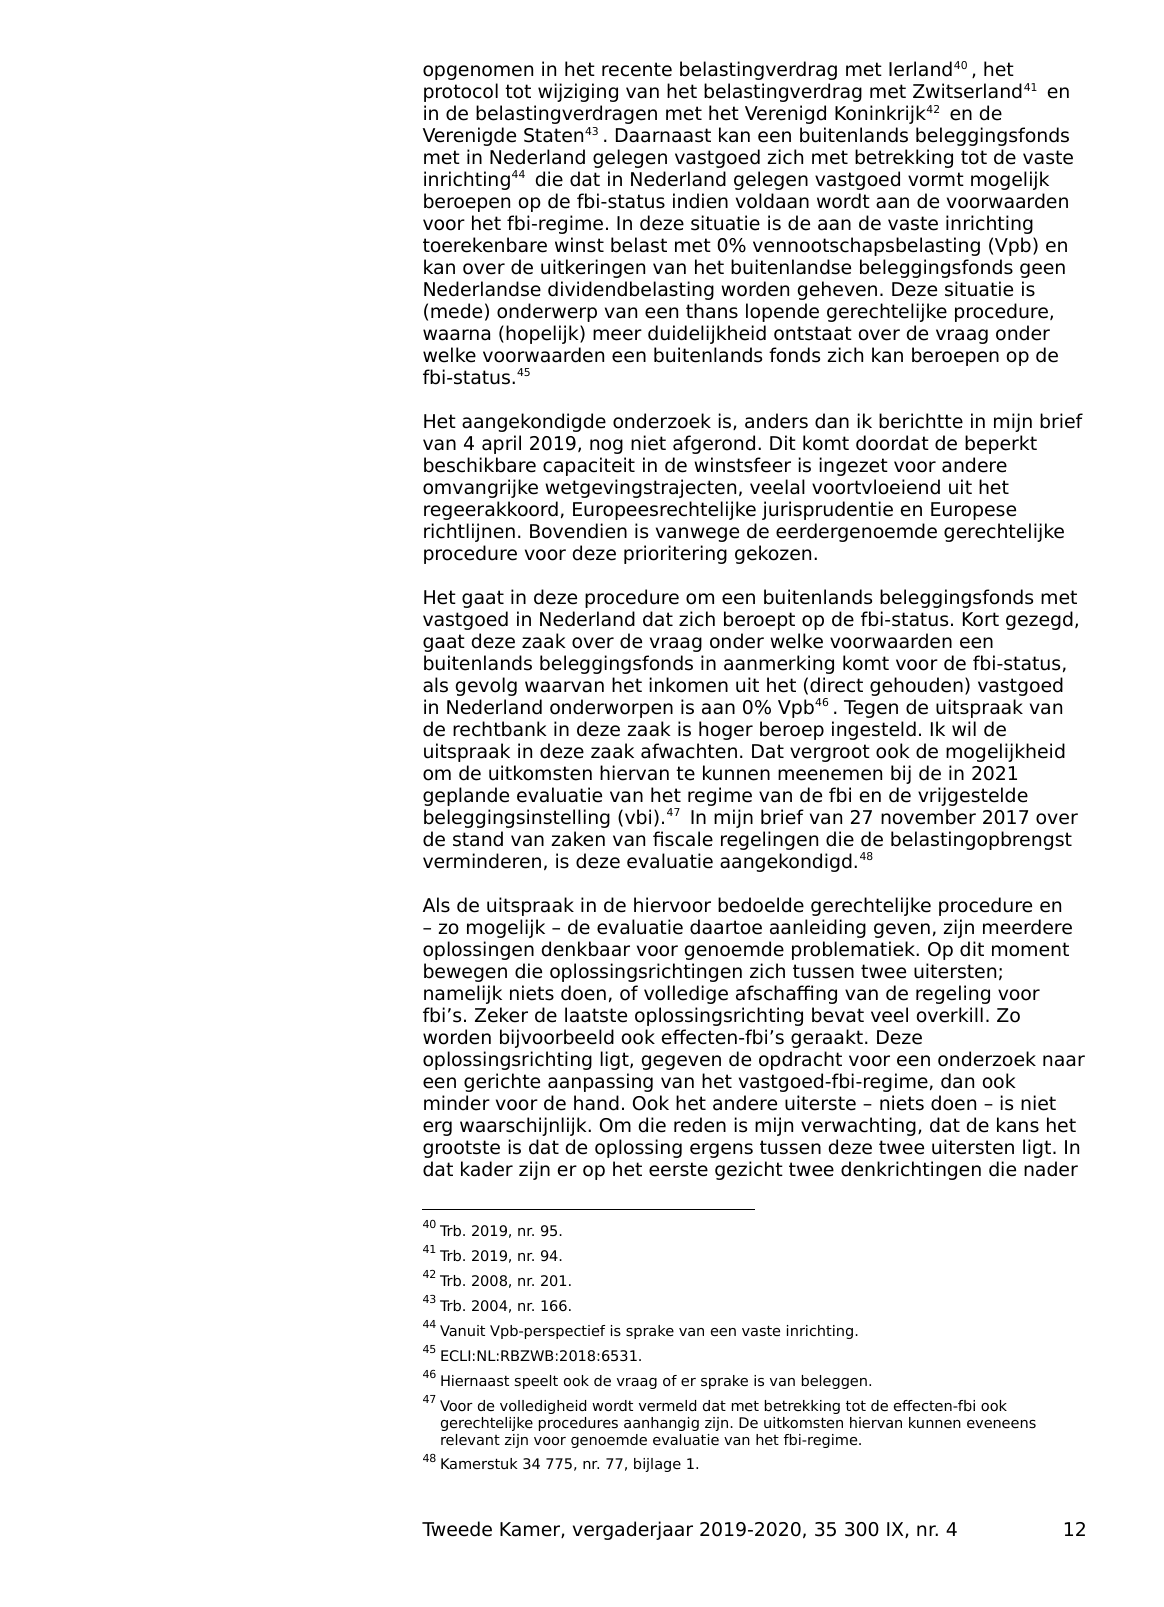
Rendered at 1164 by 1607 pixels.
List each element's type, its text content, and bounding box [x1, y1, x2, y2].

text Het gaat in deze procedure om een buitenlands beleggingsfonds met vastgoed in Nederland dat zich beroept op de fbi-status. Kort gezegd, gaat deze zaak over de vraag onder welke voorwaarden een buitenlands beleggingsfonds in aanmerking komt voor de fbi-status, als gevolg waarvan het inkomen uit het (direct gehouden) vastgoed in Nederland onderworpen is aan 0% Vpb. Tegen de uitspraak van de rechtbank in deze zaak is hoger beroep ingesteld. Ik wil de uitspraak in deze zaak afwachten. Dat vergroot ook de mogelijkheid om de uitkomsten hiervan te kunnen meenemen bij de in 2021 geplande evaluatie van het regime van de fbi en de vrijgestelde beleggingsinstelling (vbi). In mijn brief van 27 november 2017 over de stand van zaken van fiscale regelingen die de belastingopbrengst verminderen, is deze evaluatie aangekondigd. [422, 587, 1087, 873]
text Kamerstuk 34 775, nr. 77, bijlage 1. [422, 1452, 1087, 1474]
text Als de uitspraak in de hiervoor bedoelde gerechtelijke procedure en – zo mogelijk – de evaluatie daartoe aanleiding geven, zijn meerdere oplossingen denkbaar voor genoemde problematiek. Op dit moment bewegen die oplossingsrichtingen zich tussen twee uitersten; namelijk niets doen, of volledige afschaffing van de regeling voor fbi’s. Zeker de laatste oplossingsrichting bevat veel overkill. Zo worden bijvoorbeeld ook effecten-fbi’s geraakt. Deze oplossingsrichting ligt, gegeven de opdracht voor een onderzoek naar een gerichte aanpassing van het vastgoed-fbi-regime, dan ook minder voor de hand. Ook het andere uiterste – niets doen – is niet erg waarschijnlijk. Om die reden is mijn verwachting, dat de kans het grootste is dat de oplossing ergens tussen deze twee uitersten ligt. In dat kader zijn er op het eerste gezicht twee denkrichtingen die nader [422, 895, 1087, 1181]
text Hiernaast speelt ook de vraag of er sprake is van beleggen. [422, 1368, 1087, 1391]
text Trb. 2008, nr. 201. [422, 1268, 1087, 1291]
text ECLI:NL:RBZWB:2018:6531. [422, 1343, 1087, 1366]
text Het aangekondigde onderzoek is, anders dan ik berichtte in mijn brief van 4 april 2019, nog niet afgerond. Dit komt doordat de beperkt beschikbare capaciteit in de winstsfeer is ingezet voor andere omvangrijke wetgevingstrajecten, veelal voortvloeiend uit het regeerakkoord, Europeesrechtelijke jurisprudentie en Europese richtlijnen. Bovendien is vanwege de eerdergenoemde gerechtelijke procedure voor deze prioritering gekozen. [422, 411, 1087, 565]
text opgenomen in het recente belastingverdrag met Ierland, het protocol tot wijziging van het belastingverdrag met Zwitserland en in de belastingverdragen met het Verenigd Koninkrijk en de Verenigde Staten. Daarnaast kan een buitenlands beleggingsfonds met in Nederland gelegen vastgoed zich met betrekking tot de vaste inrichting die dat in Nederland gelegen vastgoed vormt mogelijk beroepen op de fbi-status indien voldaan wordt aan de voorwaarden voor het fbi-regime. In deze situatie is de aan de vaste inrichting toerekenbare winst belast met 0% vennootschapsbelasting (Vpb) en kan over de uitkeringen van het buitenlandse beleggingsfonds geen Nederlandse dividendbelasting worden geheven. Deze situatie is (mede) onderwerp van een thans lopende gerechtelijke procedure, waarna (hopelijk) meer duidelijkheid ontstaat over de vraag onder welke voorwaarden een buitenlands fonds zich kan beroepen op de fbi-status. [422, 59, 1087, 389]
text Trb. 2004, nr. 166. [422, 1293, 1087, 1316]
text Trb. 2019, nr. 95. [422, 1218, 1087, 1241]
text Voor de volledigheid wordt vermeld dat met betrekking tot de effecten-fbi ook gerechtelijke procedures aanhangig zijn. De uitkomsten hiervan kunnen eveneens relevant zijn voor genoemde evaluatie van het fbi-regime. [422, 1393, 1087, 1449]
text Vanuit Vpb-perspectief is sprake van een vaste inrichting. [422, 1318, 1087, 1341]
text Trb. 2019, nr. 94. [422, 1243, 1087, 1266]
